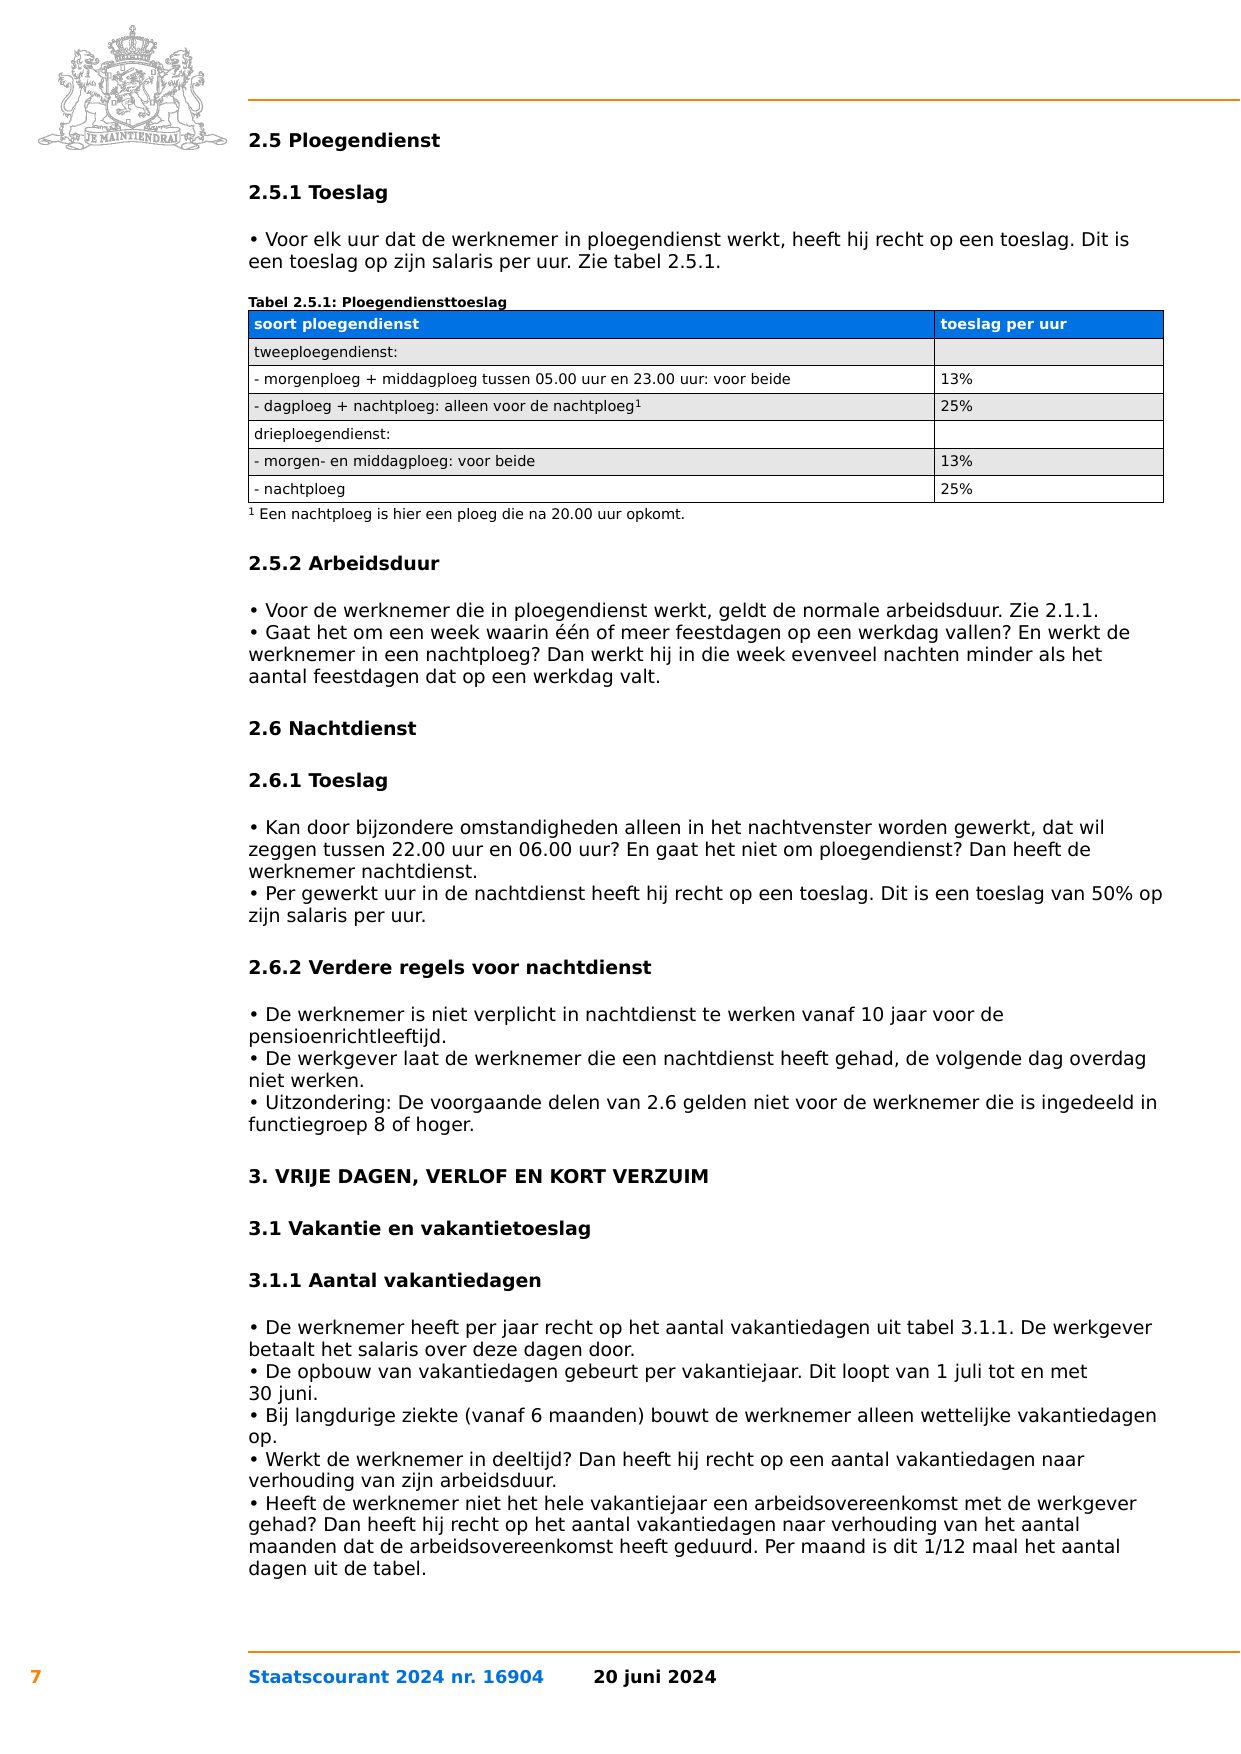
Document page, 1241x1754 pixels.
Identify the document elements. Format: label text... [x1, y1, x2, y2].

table_cell 25% [935, 476, 1163, 502]
text • De opbouw van vakantiedagen gebeurt per vakantiejaar. Dit loopt van 1 juli tot en met 30 juni. [248, 1361, 1163, 1404]
text • Heeft de werknemer niet het hele vakantiejaar een arbeidsovereenkomst met de werkgever gehad? Dan heeft hij recht op het aantal vakantiedagen naar verhouding van het aantal maanden dat de arbeidsovereenkomst heeft geduurd. Per maand is dit 1/12 maal het aantal dagen uit de tabel. [248, 1492, 1163, 1580]
table_cell - nachtploeg [249, 476, 934, 502]
table_cell toeslag per uur [935, 311, 1163, 338]
table_cell [935, 421, 1163, 447]
table_cell [935, 339, 1163, 365]
table_cell - morgenploeg + middagploeg tussen 05.00 uur en 23.00 uur: voor beide [249, 366, 934, 393]
table_cell 25% [935, 394, 1163, 420]
subtitle 2.5.2 Arbeidsduur [248, 553, 1163, 575]
text • Voor elk uur dat de werknemer in ploegendienst werkt, heeft hij recht op een toeslag. Dit is een toeslag op zijn salaris per uur. Zie tabel 2.5.1. [248, 229, 1163, 273]
subtitle 3.1.1 Aantal vakantiedagen [248, 1269, 1163, 1292]
subtitle 2.6.1 Toeslag [248, 770, 1163, 792]
subtitle 2.5 Ploegendienst [248, 130, 1163, 152]
text • Kan door bijzondere omstandigheden alleen in het nachtvenster worden gewerkt, dat wil zeggen tussen 22.00 uur en 06.00 uur? En gaat het niet om ploegendienst? Dan heeft de werknemer nachtdienst. [248, 817, 1163, 883]
text • Gaat het om een week waarin één of meer feestdagen op een werkdag vallen? En werkt de werknemer in een nachtploeg? Dan werkt hij in die week evenveel nachten minder als het aantal feestdagen dat op een werkdag valt. [248, 622, 1163, 688]
table_cell 13% [935, 366, 1163, 393]
table_cell drieploegendienst: [249, 421, 934, 447]
text • Per gewerkt uur in de nachtdienst heeft hij recht op een toeslag. Dit is een toeslag van 50% op zijn salaris per uur. [248, 883, 1163, 927]
table_cell soort ploegendienst [249, 311, 934, 338]
subtitle 3.1 Vakantie en vakantietoeslag [248, 1218, 1163, 1239]
table_cell - morgen- en middagploeg: voor beide [249, 449, 934, 475]
subtitle 2.6 Nachtdienst [248, 718, 1163, 740]
table_cell - dagploeg + nachtploeg: alleen voor de nachtploeg1 [249, 394, 934, 420]
subtitle 2.6.2 Verdere regels voor nachtdienst [248, 957, 1163, 979]
text • De werkgever laat de werknemer die een nachtdienst heeft gehad, de volgende dag overdag niet werken. [248, 1048, 1163, 1092]
table_header Tabel 2.5.1: Ploegendiensttoeslag [248, 295, 1163, 310]
text • Voor de werknemer die in ploegendienst werkt, geldt de normale arbeidsduur. Zie 2.1.1. [248, 600, 1163, 622]
text • De werknemer heeft per jaar recht op het aantal vakantiedagen uit tabel 3.1.1. De werkgever betaalt het salaris over deze dagen door. [248, 1317, 1163, 1361]
picture [38, 25, 227, 150]
subtitle 3. VRIJE DAGEN, VERLOF EN KORT VERZUIM [248, 1166, 1163, 1188]
text • Werkt de werknemer in deeltijd? Dan heeft hij recht op een aantal vakantiedagen naar verhouding van zijn arbeidsduur. [248, 1448, 1163, 1492]
text • Bij langdurige ziekte (vanaf 6 maanden) bouwt de werknemer alleen wettelijke vakantiedagen op. [248, 1404, 1163, 1448]
table_cell 13% [935, 449, 1163, 475]
text • De werknemer is niet verplicht in nachtdienst te werken vanaf 10 jaar voor de pensioenrichtleeftijd. [248, 1004, 1163, 1048]
table_cell 1 Een nachtploeg is hier een ploeg die na 20.00 uur opkomt. [248, 503, 1163, 523]
table_cell tweeploegendienst: [249, 339, 934, 365]
subtitle 2.5.1 Toeslag [248, 182, 1163, 204]
text • Uitzondering: De voorgaande delen van 2.6 gelden niet voor de werknemer die is ingedeeld in functiegroep 8 of hoger. [248, 1092, 1163, 1136]
